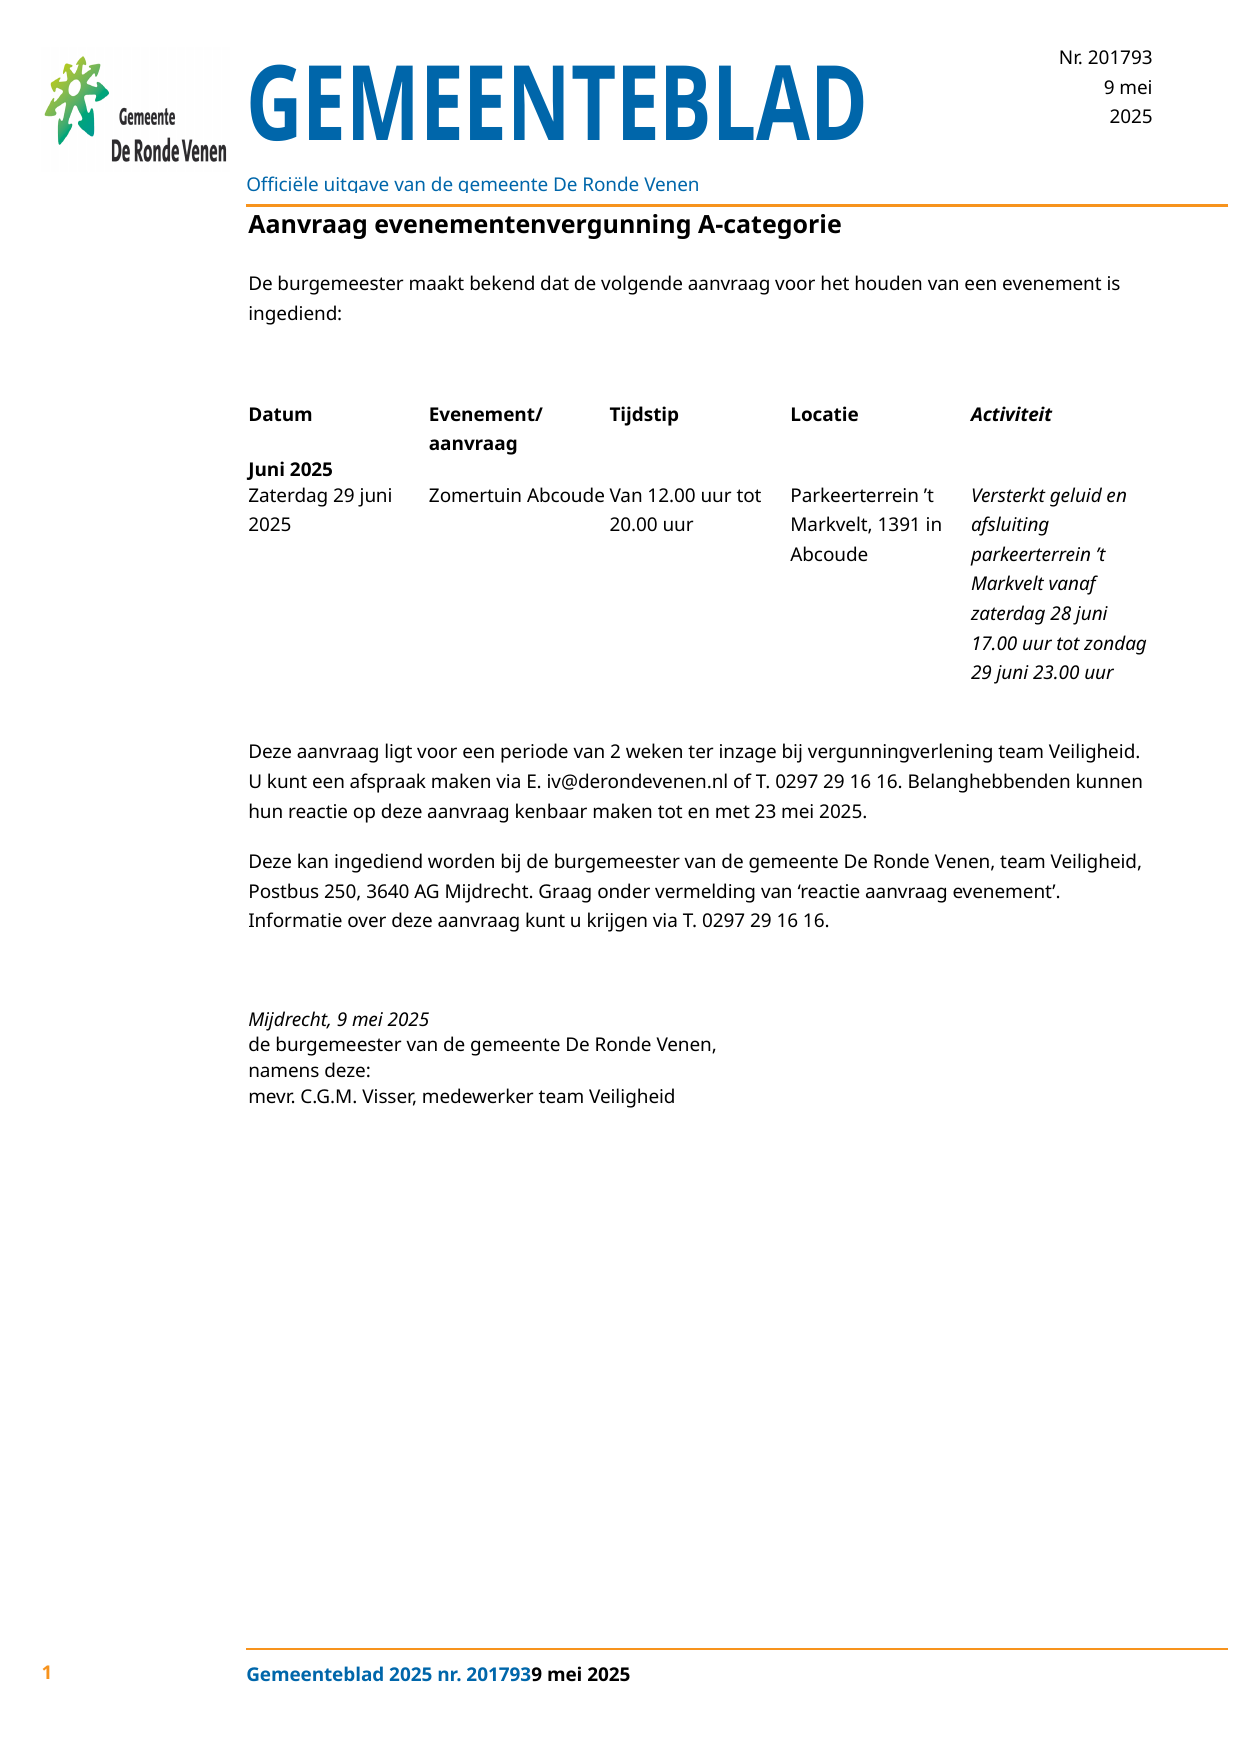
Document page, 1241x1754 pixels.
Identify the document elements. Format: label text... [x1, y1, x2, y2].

table_header Activiteit [971, 401, 1152, 456]
table_header Locatie [790, 401, 971, 456]
table_cell Parkeerterrein ’t Markvelt, 1391 in Abcoude [790, 482, 971, 685]
text Deze aanvraag ligt voor een periode van 2 weken ter inzage bij vergunningverlening team Veiligheid. U kunt een afspraak maken via E. iv@derondevenen.nl of T. 0297 29 16 16. Belanghebbenden kunnen hun reactie op deze aanvraag kenbaar maken tot en met 23 mei 2025. [248, 739, 1152, 824]
table_header Tijdstip [609, 401, 790, 456]
table_header Evenement/aanvraag [429, 401, 609, 456]
text Deze kan ingediend worden bij de burgemeester van de gemeente De Ronde Venen, team Veiligheid, Postbus 250, 3640 AG Mijdrecht. Graag onder vermelding van ‘reactie aanvraag evenement’. Informatie over deze aanvraag kunt u krijgen via T. 0297 29 16 16. [248, 848, 1152, 933]
table_cell [790, 456, 971, 482]
text namens deze: [248, 1057, 1152, 1083]
table_cell Juni 2025 [248, 456, 429, 482]
text mevr. C.G.M. Visser, medewerker team Veiligheid [248, 1083, 1152, 1109]
table_cell [429, 456, 609, 482]
table_cell Zaterdag 29 juni 2025 [248, 482, 429, 685]
table_cell Zomertuin Abcoude [429, 482, 609, 685]
table_cell Van 12.00 uur tot 20.00 uur [609, 482, 790, 685]
text Aanvraag evenementenvergunning A-categorie [248, 207, 1152, 241]
text de burgemeester van de gemeente De Ronde Venen, [248, 1031, 1152, 1057]
text De burgemeester maakt bekend dat de volgende aanvraag voor het houden van een evenement is ingediend: [248, 270, 1152, 326]
table_cell [971, 456, 1152, 482]
text Mijdrecht, 9 mei 2025 [248, 1006, 1152, 1031]
table_cell [609, 456, 790, 482]
table_header Datum [248, 401, 429, 456]
table_cell Versterkt geluid en afsluiting parkeerterrein ’t Markvelt vanaf zaterdag 28 juni 17.00 uur tot zondag 29 juni 23.00 uur [971, 482, 1152, 685]
picture [41, 47, 231, 172]
